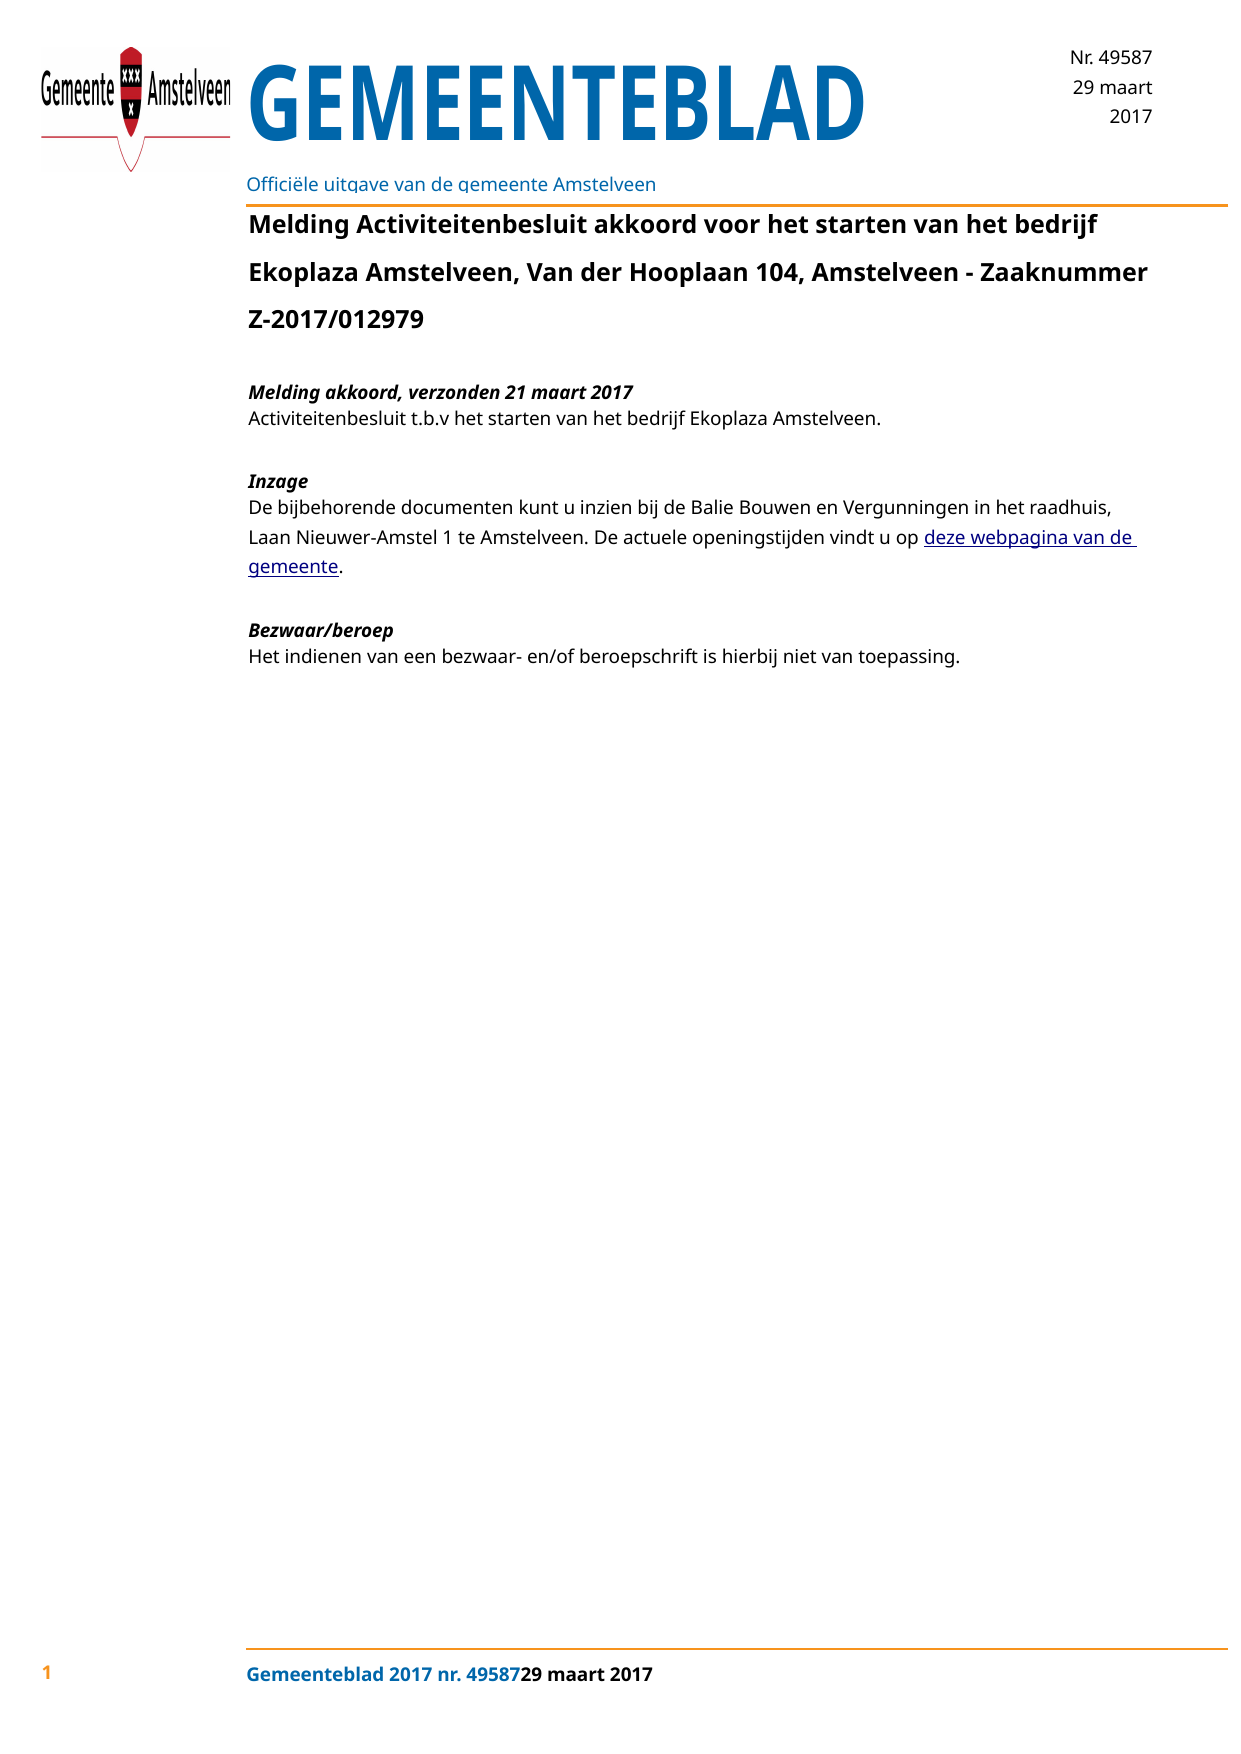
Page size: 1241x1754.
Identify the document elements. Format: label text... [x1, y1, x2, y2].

text Melding akkoord, verzonden 21 maart 2017 [248, 379, 1152, 405]
text De bijbehorende documenten kunt u inzien bij de Balie Bouwen en Vergunningen in het raadhuis, Laan Nieuwer-Amstel 1 te Amstelveen. De actuele openingstijden vindt u op deze webpagina van de gemeente. [248, 494, 1152, 579]
text Het indienen van een bezwaar- en/of beroepschrift is hierbij niet van toepassing. [248, 643, 1152, 669]
text Melding Activiteitenbesluit akkoord voor het starten van het bedrijf Ekoplaza Amstelveen, Van der Hooplaan 104, Amstelveen - Zaaknummer Z-2017/012979 [248, 207, 1152, 336]
text Activiteitenbesluit t.b.v het starten van het bedrijf Ekoplaza Amstelveen. [248, 405, 1152, 431]
text Inzage [248, 469, 1152, 494]
picture [41, 47, 231, 172]
text Bezwaar/beroep [248, 618, 1152, 643]
